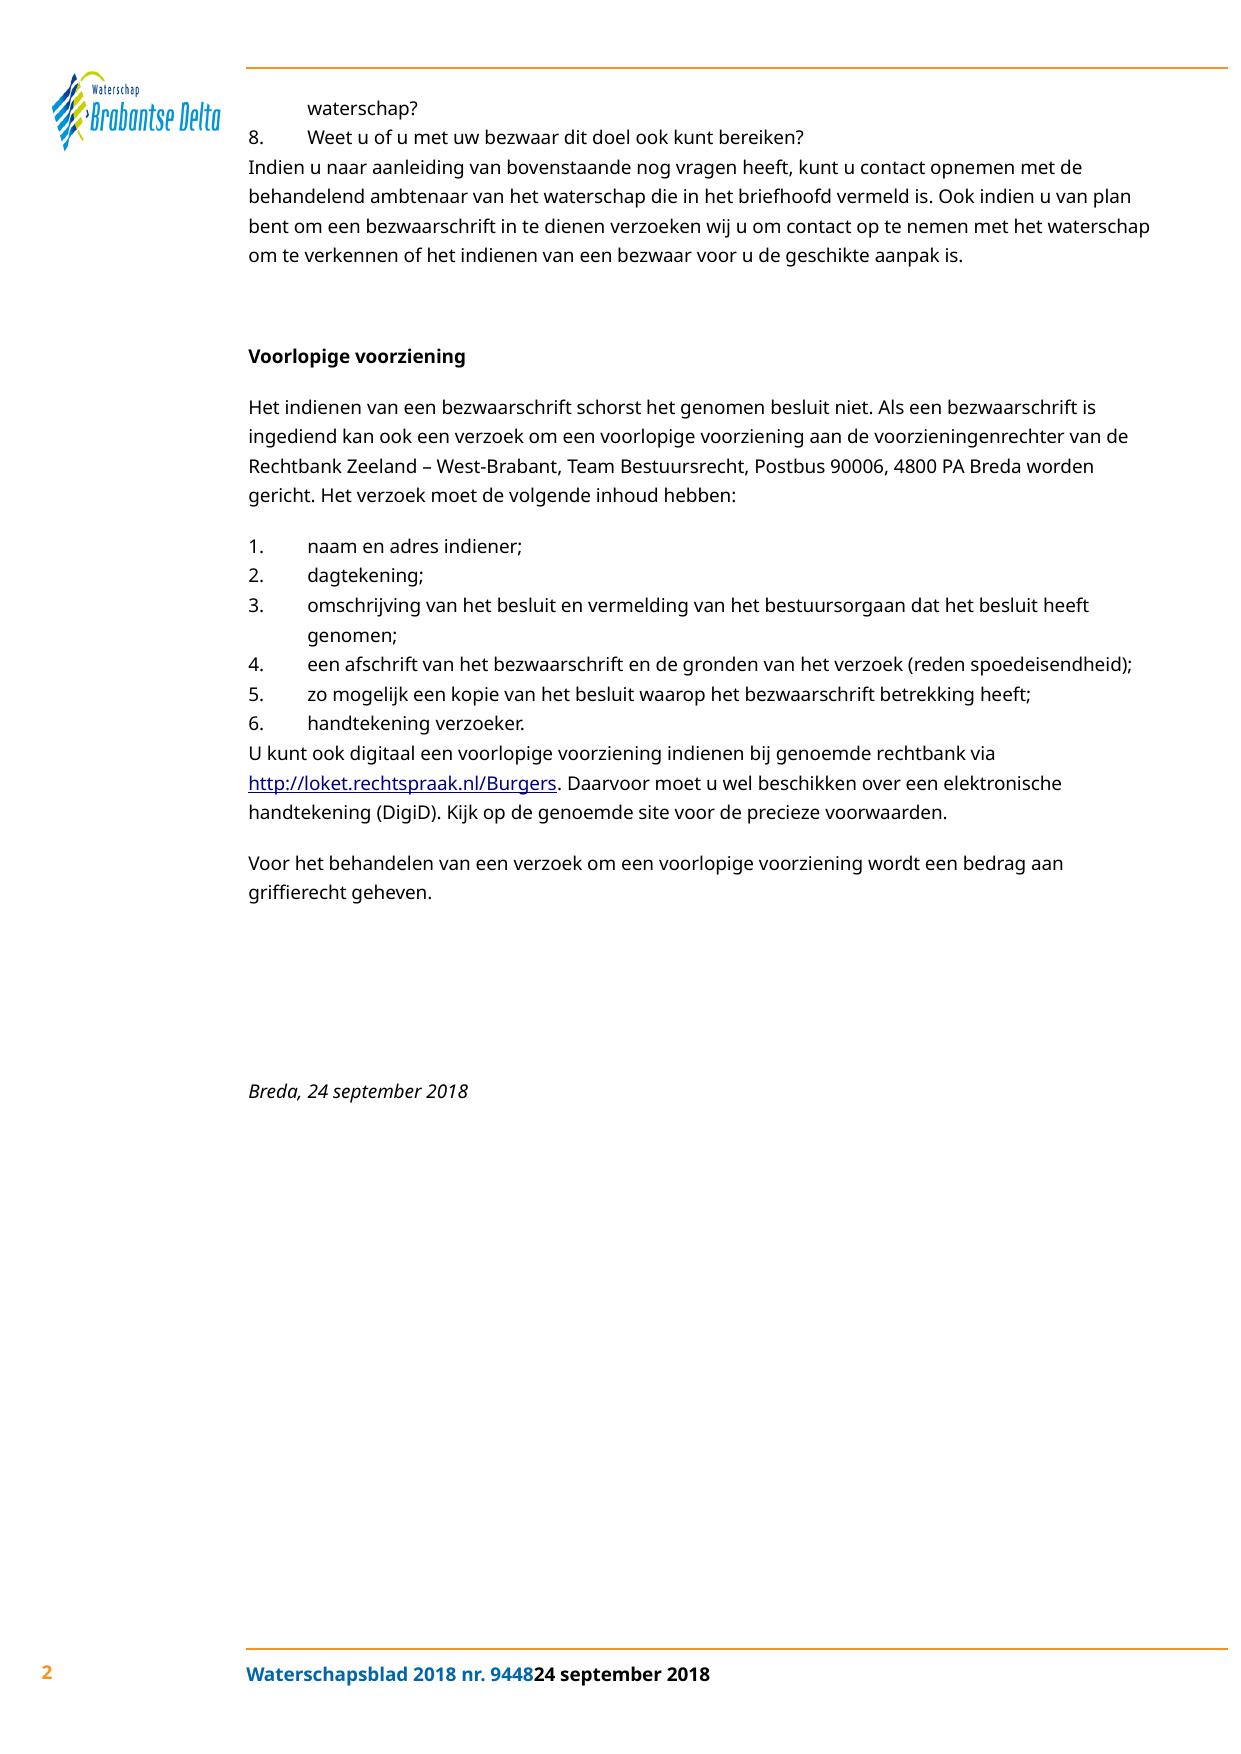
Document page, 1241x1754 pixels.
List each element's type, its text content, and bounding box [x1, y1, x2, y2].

text U kunt ook digitaal een voorlopige voorziening indienen bij genoemde rechtbank via http://loket.rechtspraak.nl/Burgers. Daarvoor moet u wel beschikken over een elektronische handtekening (DigiD). Kijk op de genoemde site voor de precieze voorwaarden. [248, 740, 1152, 825]
text Het indienen van een bezwaarschrift schorst het genomen besluit niet. Als een bezwaarschrift is ingediend kan ook een verzoek om een voorlopige voorziening aan de voorzieningenrechter van de Rechtbank Zeeland – West-Brabant, Team Bestuursrecht, Postbus 90006, 4800 PA Breda worden gericht. Het verzoek moet de volgende inhoud hebben: [248, 394, 1152, 508]
list naam en adres indiener; [248, 533, 1152, 559]
list Weet u of u met uw bezwaar dit doel ook kunt bereiken? [248, 124, 1152, 150]
list een afschrift van het bezwaarschrift en de gronden van het verzoek (reden spoedeisendheid); [248, 651, 1152, 677]
picture [41, 47, 231, 172]
text Voorlopige voorziening [248, 343, 1152, 369]
list omschrijving van het besluit en vermelding van het bestuursorgaan dat het besluit heeft genomen; [248, 592, 1152, 648]
list zo mogelijk een kopie van het besluit waarop het bezwaarschrift betrekking heeft; [248, 681, 1152, 707]
text Breda, 24 september 2018 [248, 1078, 1152, 1104]
text Indien u naar aanleiding van bovenstaande nog vragen heeft, kunt u contact opnemen met de behandelend ambtenaar van het waterschap die in het briefhoofd vermeld is. Ook indien u van plan bent om een bezwaarschrift in te dienen verzoeken wij u om contact op te nemen met het waterschap om te verkennen of het indienen van een bezwaar voor u de geschikte aanpak is. [248, 154, 1152, 268]
list waterschap? [248, 95, 1152, 121]
text Voor het behandelen van een verzoek om een voorlopige voorziening wordt een bedrag aan griffierecht geheven. [248, 850, 1152, 905]
list dagtekening; [248, 563, 1152, 588]
list handtekening verzoeker. [248, 711, 1152, 736]
